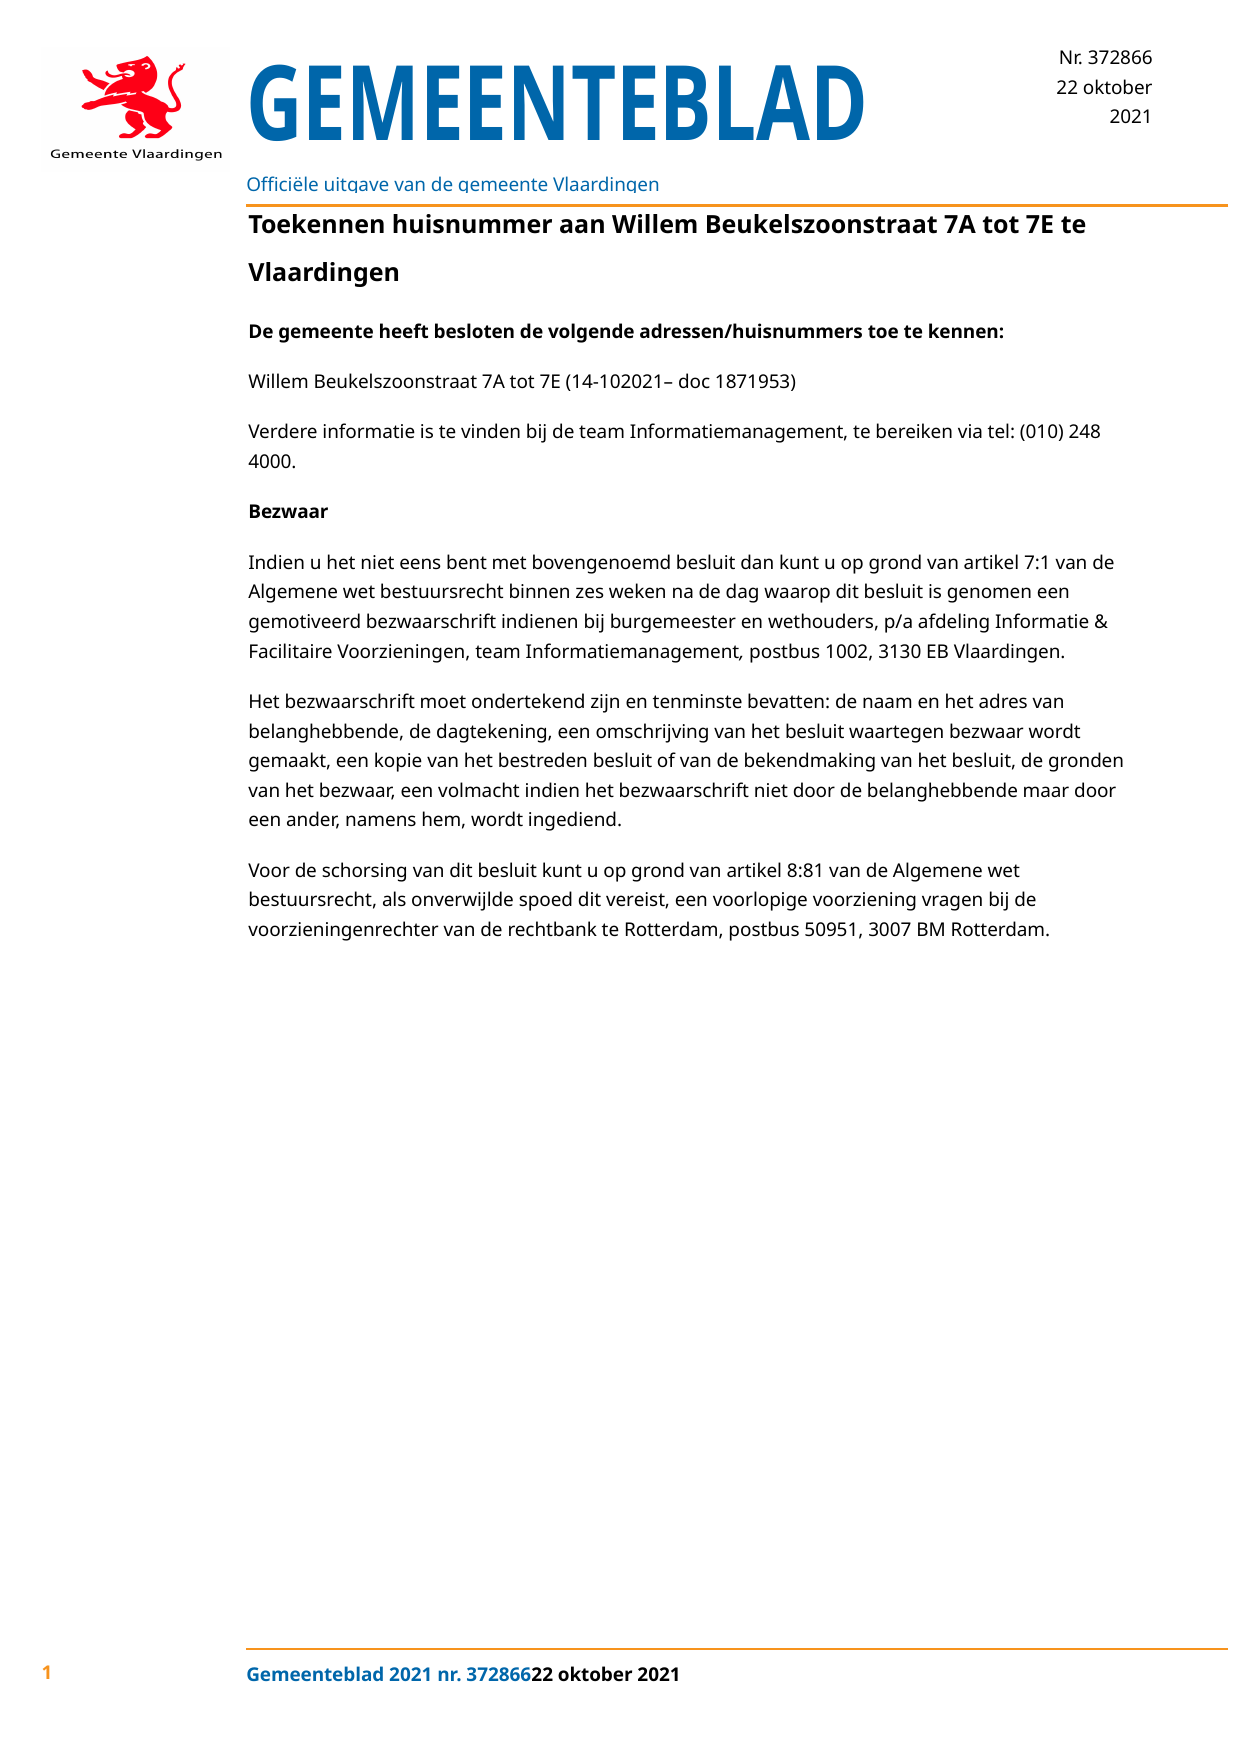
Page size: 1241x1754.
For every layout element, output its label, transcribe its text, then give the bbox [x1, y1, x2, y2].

text Toekennen huisnummer aan Willem Beukelszoonstraat 7A tot 7E te Vlaardingen [248, 207, 1152, 288]
text Bezwaar [248, 499, 1152, 524]
text Het bezwaarschrift moet ondertekend zijn en tenminste bevatten: de naam en het adres van belanghebbende, de dagtekening, een omschrijving van het besluit waartegen bezwaar wordt gemaakt, een kopie van het bestreden besluit of van de bekendmaking van het besluit, de gronden van het bezwaar, een volmacht indien het bezwaarschrift niet door de belanghebbende maar door een ander, namens hem, wordt ingediend. [248, 688, 1152, 832]
picture [41, 47, 231, 172]
text Indien u het niet eens bent met bovengenoemd besluit dan kunt u op grond van artikel 7:1 van de Algemene wet bestuursrecht binnen zes weken na de dag waarop dit besluit is genomen een gemotiveerd bezwaarschrift indienen bij burgemeester en wethouders, p/a afdeling Informatie & Facilitaire Voorzieningen, team Informatiemanagement, postbus 1002, 3130 EB Vlaardingen. [248, 549, 1152, 664]
text Willem Beukelszoonstraat 7A tot 7E (14-102021– doc 1871953) [248, 368, 1152, 394]
text Voor de schorsing van dit besluit kunt u op grond van artikel 8:81 van de Algemene wet bestuursrecht, als onverwijlde spoed dit vereist, een voorlopige voorziening vragen bij de voorzieningenrechter van de rechtbank te Rotterdam, postbus 50951, 3007 BM Rotterdam. [248, 857, 1152, 942]
text De gemeente heeft besloten de volgende adressen/huisnummers toe te kennen: [248, 318, 1152, 344]
text Verdere informatie is te vinden bij de team Informatiemanagement, te bereiken via tel: (010) 248 4000. [248, 419, 1152, 474]
